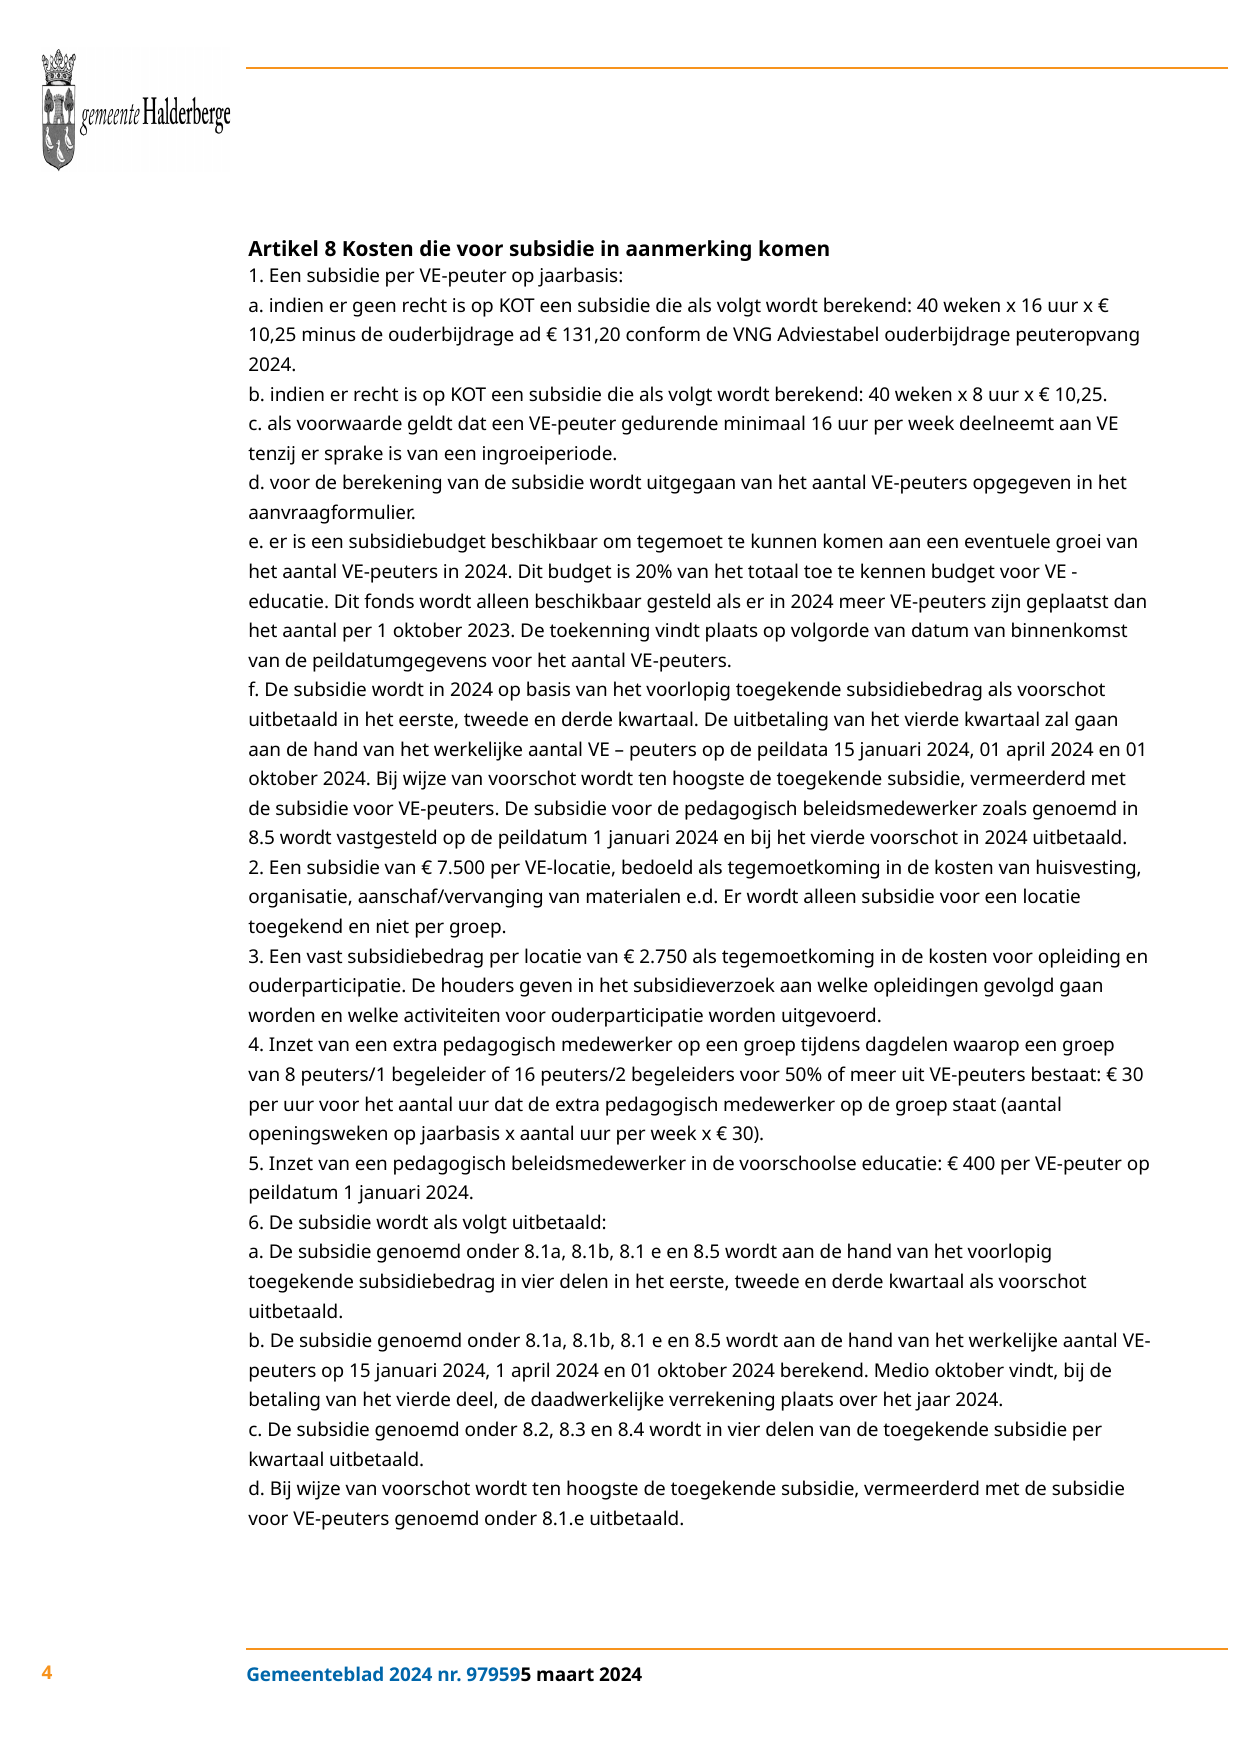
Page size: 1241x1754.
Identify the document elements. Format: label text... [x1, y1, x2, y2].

text 2. Een subsidie van € 7.500 per VE-locatie, bedoeld als tegemoetkoming in de kosten van huisvesting, organisatie, aanschaf/vervanging van materialen e.d. Er wordt alleen subsidie voor een locatie toegekend en niet per groep. [248, 854, 1152, 939]
text a. De subsidie genoemd onder 8.1a, 8.1b, 8.1 e en 8.5 wordt aan de hand van het voorlopig toegekende subsidiebedrag in vier delen in het eerste, tweede en derde kwartaal als voorschot uitbetaald. [248, 1239, 1152, 1323]
picture [41, 47, 231, 172]
text 4. Inzet van een extra pedagogisch medewerker op een groep tijdens dagdelen waarop een groep van 8 peuters/1 begeleider of 16 peuters/2 begeleiders voor 50% of meer uit VE-peuters bestaat: € 30 per uur voor het aantal uur dat de extra pedagogisch medewerker op de groep staat (aantal openingsweken op jaarbasis x aantal uur per week x € 30). [248, 1032, 1152, 1146]
text a. indien er geen recht is op KOT een subsidie die als volgt wordt berekend: 40 weken x 16 uur x € 10,25 minus de ouderbijdrage ad € 131,20 conform de VNG Adviestabel ouderbijdrage peuteropvang 2024. [248, 292, 1152, 377]
text d. voor de berekening van de subsidie wordt uitgegaan van het aantal VE-peuters opgegeven in het aanvraagformulier. [248, 469, 1152, 525]
text Artikel 8 Kosten die voor subsidie in aanmerking komen [248, 234, 1152, 262]
text e. er is een subsidiebudget beschikbaar om tegemoet te kunnen komen aan een eventuele groei van het aantal VE-peuters in 2024. Dit budget is 20% van het totaal toe te kennen budget voor VE - educatie. Dit fonds wordt alleen beschikbaar gesteld als er in 2024 meer VE-peuters zijn geplaatst dan het aantal per 1 oktober 2023. De toekenning vindt plaats op volgorde van datum van binnenkomst van de peildatumgegevens voor het aantal VE-peuters. [248, 529, 1152, 673]
text c. als voorwaarde geldt dat een VE-peuter gedurende minimaal 16 uur per week deelneemt aan VE tenzij er sprake is van een ingroeiperiode. [248, 410, 1152, 466]
text f. De subsidie wordt in 2024 op basis van het voorlopig toegekende subsidiebedrag als voorschot uitbetaald in het eerste, tweede en derde kwartaal. De uitbetaling van het vierde kwartaal zal gaan aan de hand van het werkelijke aantal VE – peuters op de peildata 15 januari 2024, 01 april 2024 en 01 oktober 2024. Bij wijze van voorschot wordt ten hoogste de toegekende subsidie, vermeerderd met de subsidie voor VE-peuters. De subsidie voor de pedagogisch beleidsmedewerker zoals genoemd in 8.5 wordt vastgesteld op de peildatum 1 januari 2024 en bij het vierde voorschot in 2024 uitbetaald. [248, 677, 1152, 850]
text 3. Een vast subsidiebedrag per locatie van € 2.750 als tegemoetkoming in de kosten voor opleiding en ouderparticipatie. De houders geven in het subsidieverzoek aan welke opleidingen gevolgd gaan worden en welke activiteiten voor ouderparticipatie worden uitgevoerd. [248, 943, 1152, 1028]
text d. Bij wijze van voorschot wordt ten hoogste de toegekende subsidie, vermeerderd met de subsidie voor VE-peuters genoemd onder 8.1.e uitbetaald. [248, 1475, 1152, 1531]
text b. De subsidie genoemd onder 8.1a, 8.1b, 8.1 e en 8.5 wordt aan de hand van het werkelijke aantal VE-peuters op 15 januari 2024, 1 april 2024 en 01 oktober 2024 berekend. Medio oktober vindt, bij de betaling van het vierde deel, de daadwerkelijke verrekening plaats over het jaar 2024. [248, 1327, 1152, 1412]
text 6. De subsidie wordt als volgt uitbetaald: [248, 1209, 1152, 1235]
text 1. Een subsidie per VE-peuter op jaarbasis: [248, 262, 1152, 288]
text b. indien er recht is op KOT een subsidie die als volgt wordt berekend: 40 weken x 8 uur x € 10,25. [248, 381, 1152, 406]
text c. De subsidie genoemd onder 8.2, 8.3 en 8.4 wordt in vier delen van de toegekende subsidie per kwartaal uitbetaald. [248, 1416, 1152, 1471]
text 5. Inzet van een pedagogisch beleidsmedewerker in de voorschoolse educatie: € 400 per VE-peuter op peildatum 1 januari 2024. [248, 1150, 1152, 1205]
